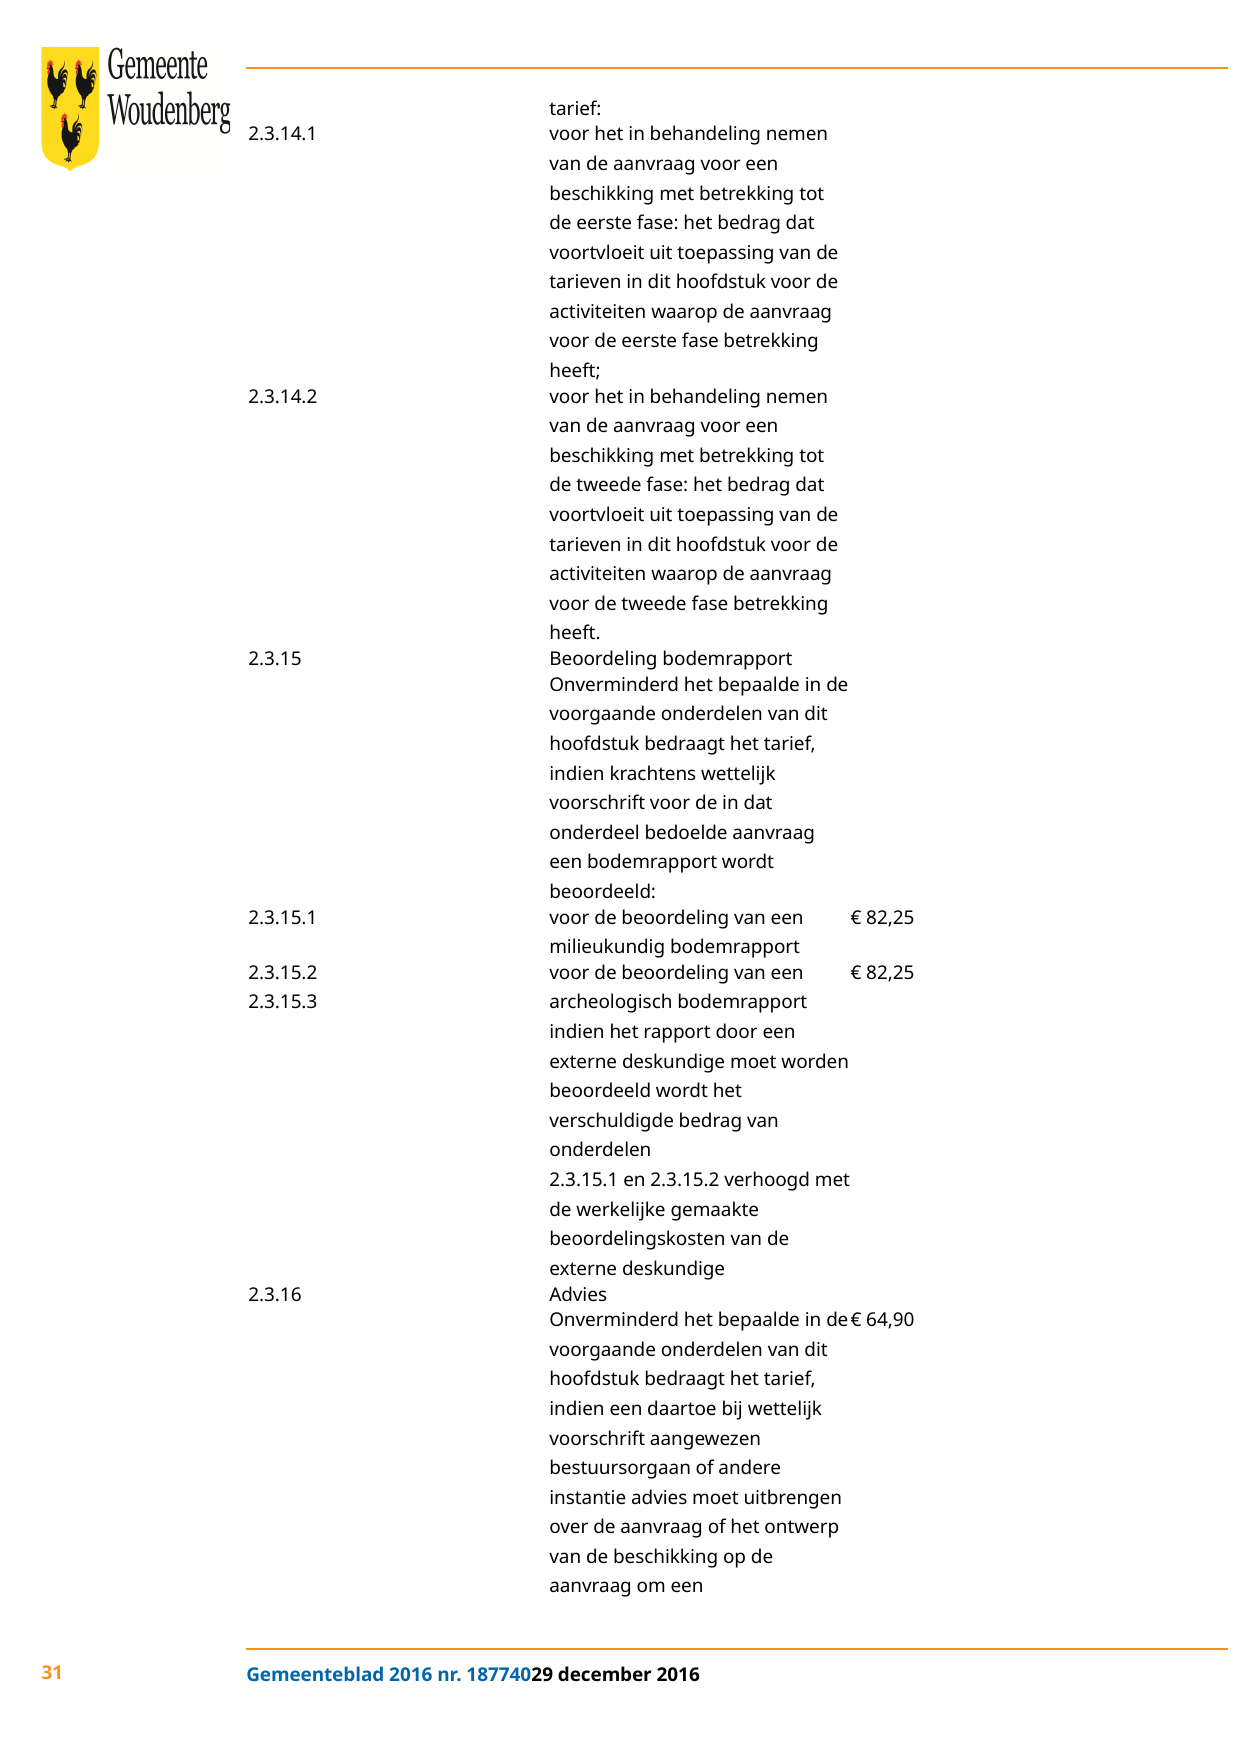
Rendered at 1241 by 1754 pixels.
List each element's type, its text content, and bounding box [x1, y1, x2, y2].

table_cell 2.3.15 [248, 645, 549, 671]
table_cell 2.3.16 [248, 1281, 549, 1306]
table_cell 2.3.15.2 2.3.15.3 [248, 959, 549, 1281]
table_cell [248, 1306, 549, 1598]
table_cell [248, 671, 549, 904]
table_cell Beoordeling bodemrapport [549, 645, 850, 671]
table_cell voor de beoordeling van een milieukundig bodemrapport [549, 904, 850, 959]
table_cell Advies [549, 1281, 850, 1306]
table_cell [850, 645, 1152, 671]
table_cell € 64,90 [850, 1306, 1152, 1598]
table_cell [248, 95, 549, 121]
table_cell [850, 121, 1152, 383]
table_cell € 82,25 [850, 904, 1152, 959]
table_cell [850, 671, 1152, 904]
table_cell [850, 1281, 1152, 1306]
table_cell voor de beoordeling van een archeologisch bodemrapport indien het rapport door een externe deskundige moet worden beoordeeld wordt het verschuldigde bedrag van onderdelen 2.3.15.1 en 2.3.15.2 verhoogd met de werkelijke gemaakte beoordelingskosten van de externe deskundige [549, 959, 850, 1281]
table_cell [850, 383, 1152, 645]
table_cell [850, 95, 1152, 121]
table_cell voor het in behandeling nemen van de aanvraag voor een beschikking met betrekking tot de tweede fase: het bedrag dat voortvloeit uit toepassing van de tarieven in dit hoofdstuk voor de activiteiten waarop de aanvraag voor de tweede fase betrekking heeft. [549, 383, 850, 645]
table_cell 2.3.15.1 [248, 904, 549, 959]
table_cell Onverminderd het bepaalde in de voorgaande onderdelen van dit hoofdstuk bedraagt het tarief, indien een daartoe bij wettelijk voorschrift aangewezen bestuursorgaan of andere instantie advies moet uitbrengen over de aanvraag of het ontwerp van de beschikking op de aanvraag om een [549, 1306, 850, 1598]
picture [41, 47, 231, 172]
table_cell voor het in behandeling nemen van de aanvraag voor een beschikking met betrekking tot de eerste fase: het bedrag dat voortvloeit uit toepassing van de tarieven in dit hoofdstuk voor de activiteiten waarop de aanvraag voor de eerste fase betrekking heeft; [549, 121, 850, 383]
table_cell 2.3.14.1 [248, 121, 549, 383]
table_cell Onverminderd het bepaalde in de voorgaande onderdelen van dit hoofdstuk bedraagt het tarief, indien krachtens wettelijk voorschrift voor de in dat onderdeel bedoelde aanvraag een bodemrapport wordt beoordeeld: [549, 671, 850, 904]
table_cell tarief: [549, 95, 850, 121]
table_cell € 82,25 [850, 959, 1152, 1281]
table_cell 2.3.14.2 [248, 383, 549, 645]
